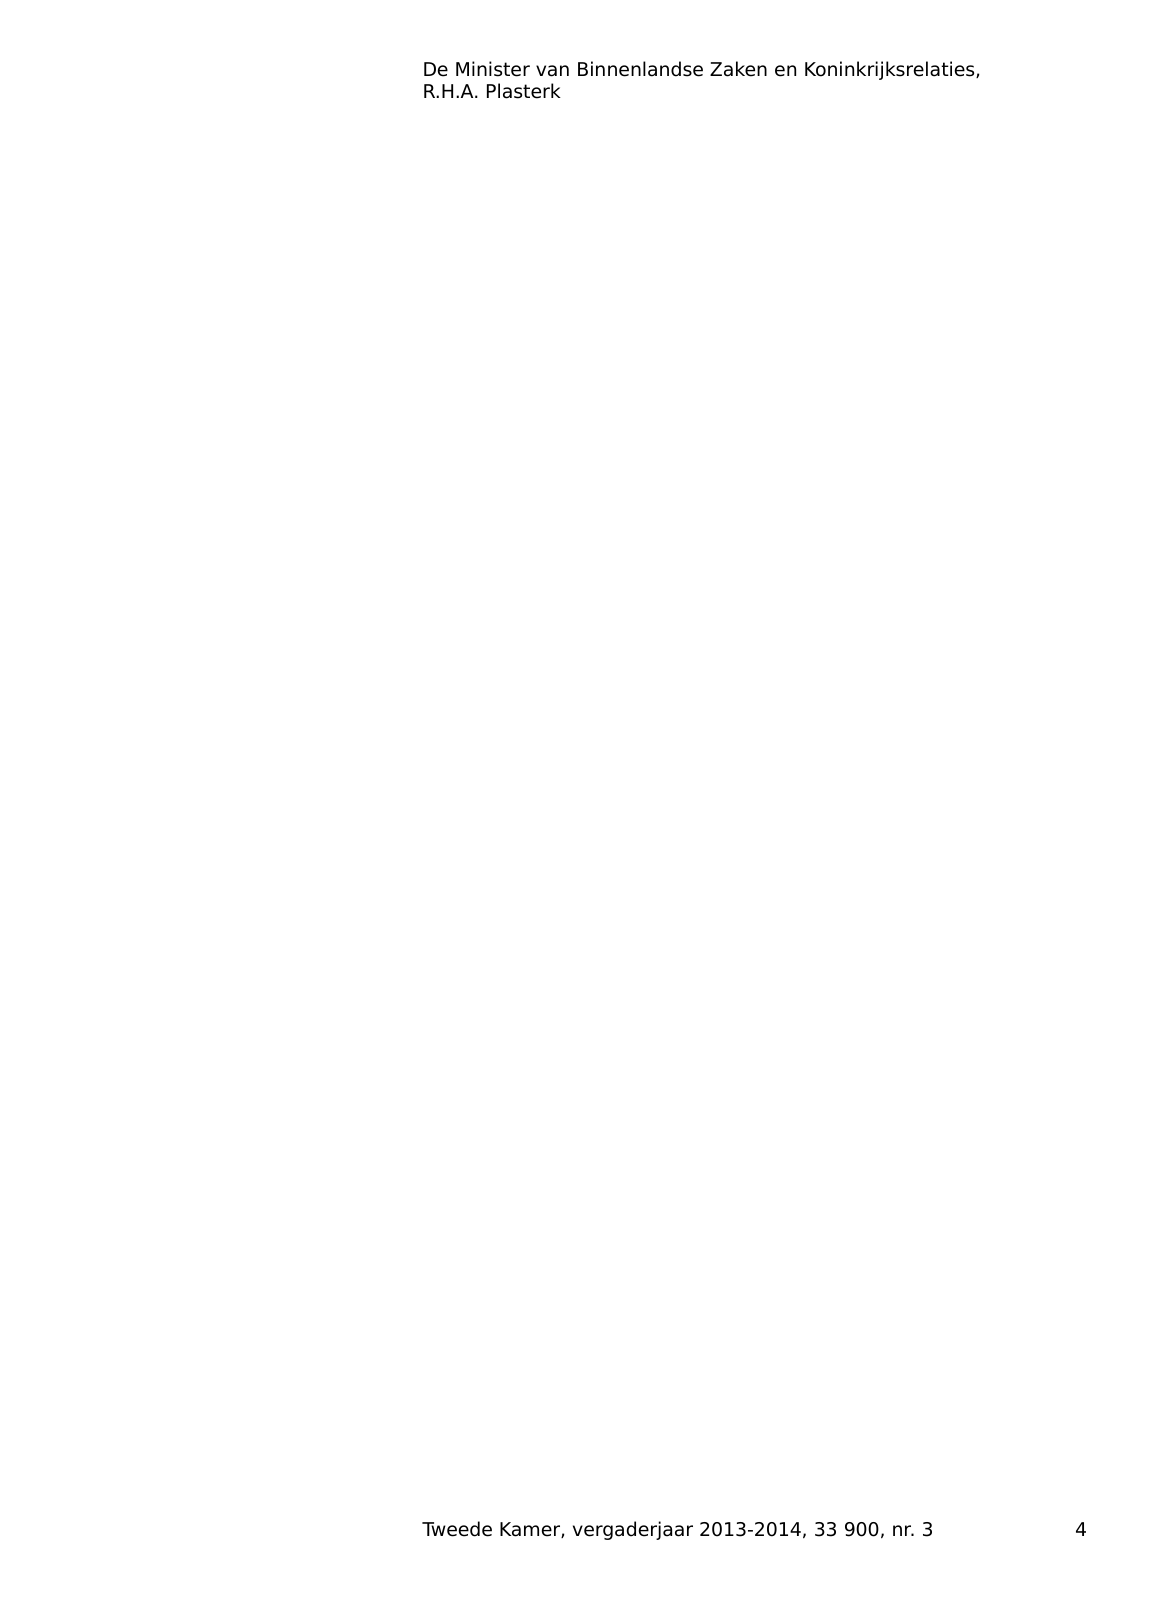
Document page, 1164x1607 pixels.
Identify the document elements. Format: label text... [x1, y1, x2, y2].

text De Minister van Binnenlandse Zaken en Koninkrijksrelaties, R.H.A. Plasterk [422, 59, 1087, 103]
